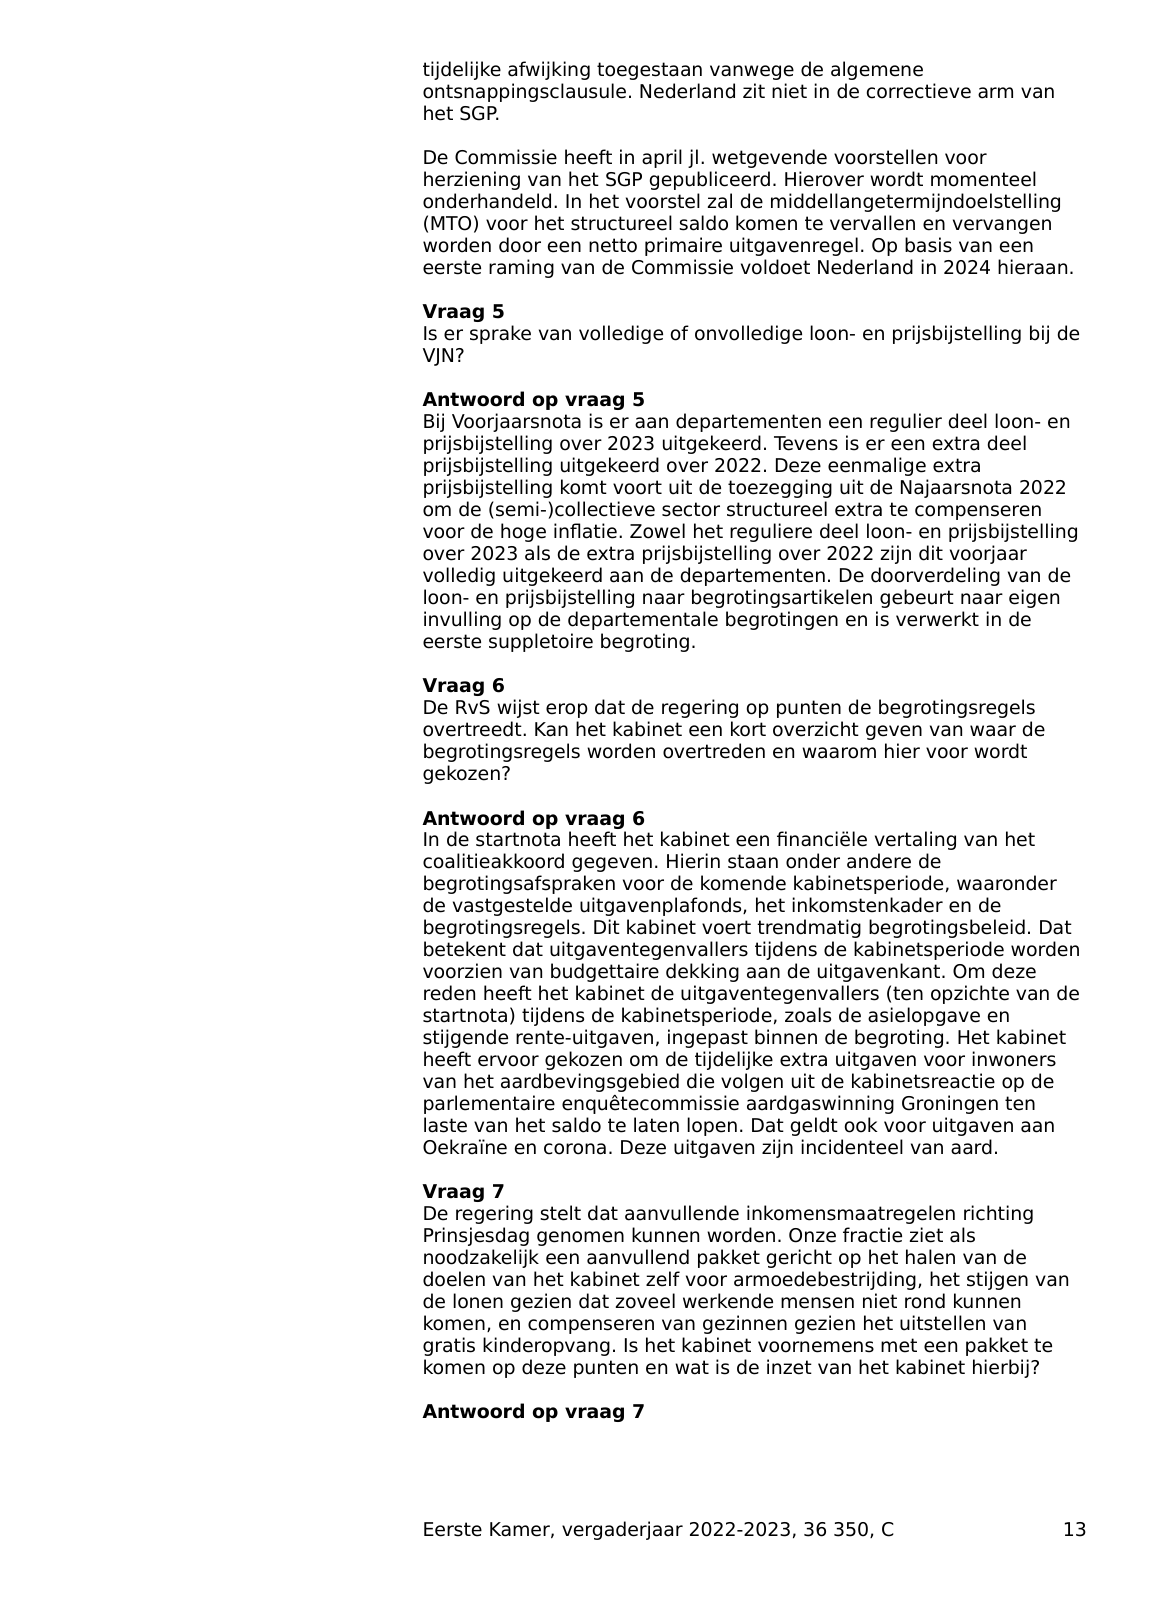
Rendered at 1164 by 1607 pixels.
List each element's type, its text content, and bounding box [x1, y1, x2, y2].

text Bij Voorjaarsnota is er aan departementen een regulier deel loon- en prijsbijstelling over 2023 uitgekeerd. Tevens is er een extra deel prijsbijstelling uitgekeerd over 2022. Deze eenmalige extra prijsbijstelling komt voort uit de toezegging uit de Najaarsnota 2022 om de (semi-)collectieve sector structureel extra te compenseren voor de hoge inflatie. Zowel het reguliere deel loon- en prijsbijstelling over 2023 als de extra prijsbijstelling over 2022 zijn dit voorjaar volledig uitgekeerd aan de departementen. De doorverdeling van de loon- en prijsbijstelling naar begrotingsartikelen gebeurt naar eigen invulling op de departementale begrotingen en is verwerkt in de eerste suppletoire begroting. [422, 411, 1087, 653]
text In de startnota heeft het kabinet een financiële vertaling van het coalitieakkoord gegeven. Hierin staan onder andere de begrotingsafspraken voor de komende kabinetsperiode, waaronder de vastgestelde uitgavenplafonds, het inkomstenkader en de begrotingsregels. Dit kabinet voert trendmatig begrotingsbeleid. Dat betekent dat uitgaventegenvallers tijdens de kabinetsperiode worden voorzien van budgettaire dekking aan de uitgavenkant. Om deze reden heeft het kabinet de uitgaventegenvallers (ten opzichte van de startnota) tijdens de kabinetsperiode, zoals de asielopgave en stijgende rente-uitgaven, ingepast binnen de begroting. Het kabinet heeft ervoor gekozen om de tijdelijke extra uitgaven voor inwoners van het aardbevingsgebied die volgen uit de kabinetsreactie op de parlementaire enquêtecommissie aardgaswinning Groningen ten laste van het saldo te laten lopen. Dat geldt ook voor uitgaven aan Oekraïne en corona. Deze uitgaven zijn incidenteel van aard. [422, 829, 1087, 1159]
text Vraag 6 [422, 675, 1087, 697]
text De Commissie heeft in april jl. wetgevende voorstellen voor herziening van het SGP gepubliceerd. Hierover wordt momenteel onderhandeld. In het voorstel zal de middellangetermijndoelstelling (MTO) voor het structureel saldo komen te vervallen en vervangen worden door een netto primaire uitgavenregel. Op basis van een eerste raming van de Commissie voldoet Nederland in 2024 hieraan. [422, 147, 1087, 279]
text Vraag 5 [422, 301, 1087, 323]
text Antwoord op vraag 7 [422, 1401, 1087, 1423]
text Is er sprake van volledige of onvolledige loon- en prijsbijstelling bij de VJN? [422, 323, 1087, 367]
text tijdelijke afwijking toegestaan vanwege de algemene ontsnappingsclausule. Nederland zit niet in de correctieve arm van het SGP. [422, 59, 1087, 125]
text De regering stelt dat aanvullende inkomensmaatregelen richting Prinsjesdag genomen kunnen worden. Onze fractie ziet als noodzakelijk een aanvullend pakket gericht op het halen van de doelen van het kabinet zelf voor armoedebestrijding, het stijgen van de lonen gezien dat zoveel werkende mensen niet rond kunnen komen, en compenseren van gezinnen gezien het uitstellen van gratis kinderopvang. Is het kabinet voornemens met een pakket te komen op deze punten en wat is de inzet van het kabinet hierbij? [422, 1203, 1087, 1379]
text De RvS wijst erop dat de regering op punten de begrotingsregels overtreedt. Kan het kabinet een kort overzicht geven van waar de begrotingsregels worden overtreden en waarom hier voor wordt gekozen? [422, 697, 1087, 785]
text Antwoord op vraag 5 [422, 389, 1087, 411]
text Vraag 7 [422, 1181, 1087, 1203]
text Antwoord op vraag 6 [422, 807, 1087, 829]
